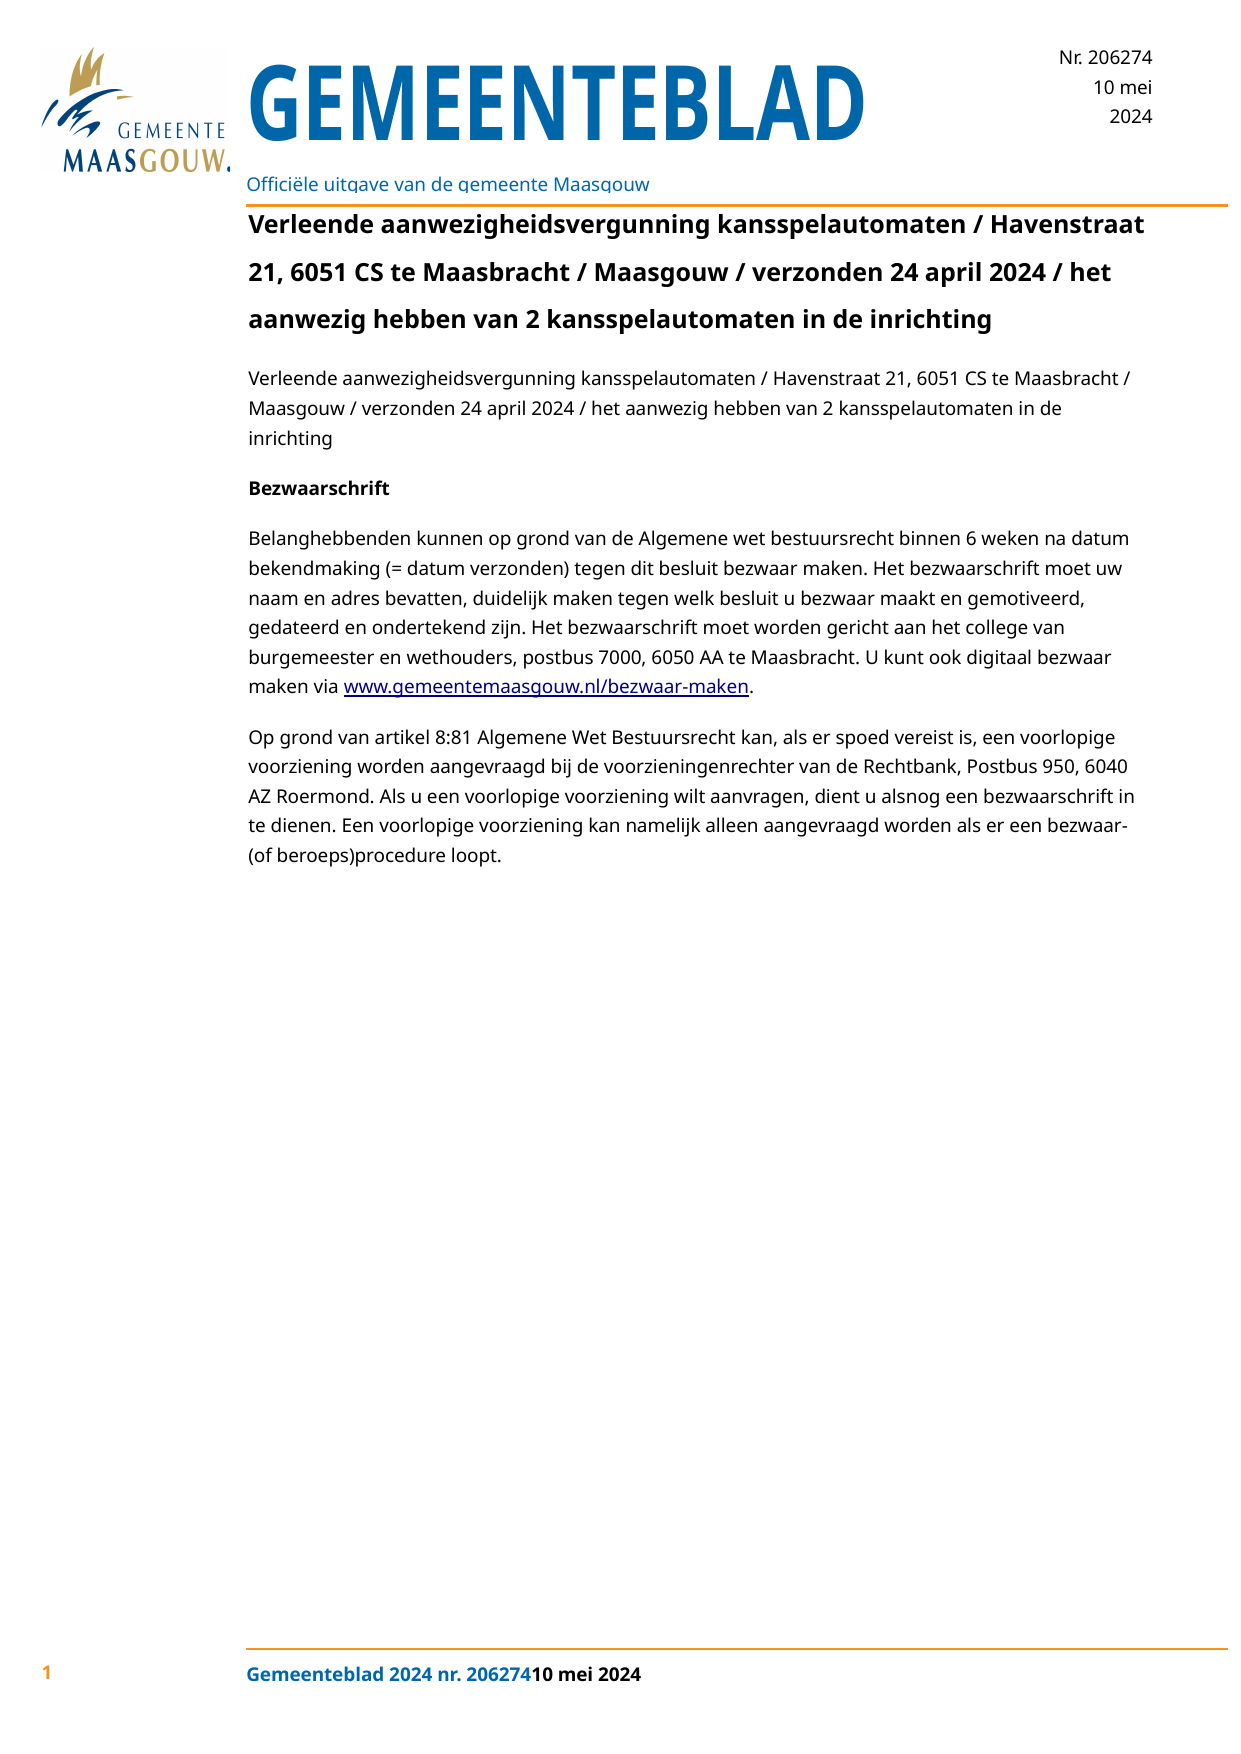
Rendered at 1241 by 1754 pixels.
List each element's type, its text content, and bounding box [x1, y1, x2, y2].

picture [41, 47, 231, 172]
text Op grond van artikel 8:81 Algemene Wet Bestuursrecht kan, als er spoed vereist is, een voorlopige voorziening worden aangevraagd bij de voorzieningenrechter van de Rechtbank, Postbus 950, 6040 AZ Roermond. Als u een voorlopige voorziening wilt aanvragen, dient u alsnog een bezwaarschrift in te dienen. Een voorlopige voorziening kan namelijk alleen aangevraagd worden als er een bezwaar- (of beroeps)procedure loopt. [248, 724, 1152, 868]
text Bezwaarschrift [248, 475, 1152, 501]
text Verleende aanwezigheidsvergunning kansspelautomaten / Havenstraat 21, 6051 CS te Maasbracht / Maasgouw / verzonden 24 april 2024 / het aanwezig hebben van 2 kansspelautomaten in de inrichting [248, 366, 1152, 450]
text Belanghebbenden kunnen op grond van de Algemene wet bestuursrecht binnen 6 weken na datum bekendmaking (= datum verzonden) tegen dit besluit bezwaar maken. Het bezwaarschrift moet uw naam en adres bevatten, duidelijk maken tegen welk besluit u bezwaar maakt en gemotiveerd, gedateerd en ondertekend zijn. Het bezwaarschrift moet worden gericht aan het college van burgemeester en wethouders, postbus 7000, 6050 AA te Maasbracht. U kunt ook digitaal bezwaar maken via www.gemeentemaasgouw.nl/bezwaar-maken. [248, 526, 1152, 699]
text Verleende aanwezigheidsvergunning kansspelautomaten / Havenstraat 21, 6051 CS te Maasbracht / Maasgouw / verzonden 24 april 2024 / het aanwezig hebben van 2 kansspelautomaten in de inrichting [248, 207, 1152, 336]
